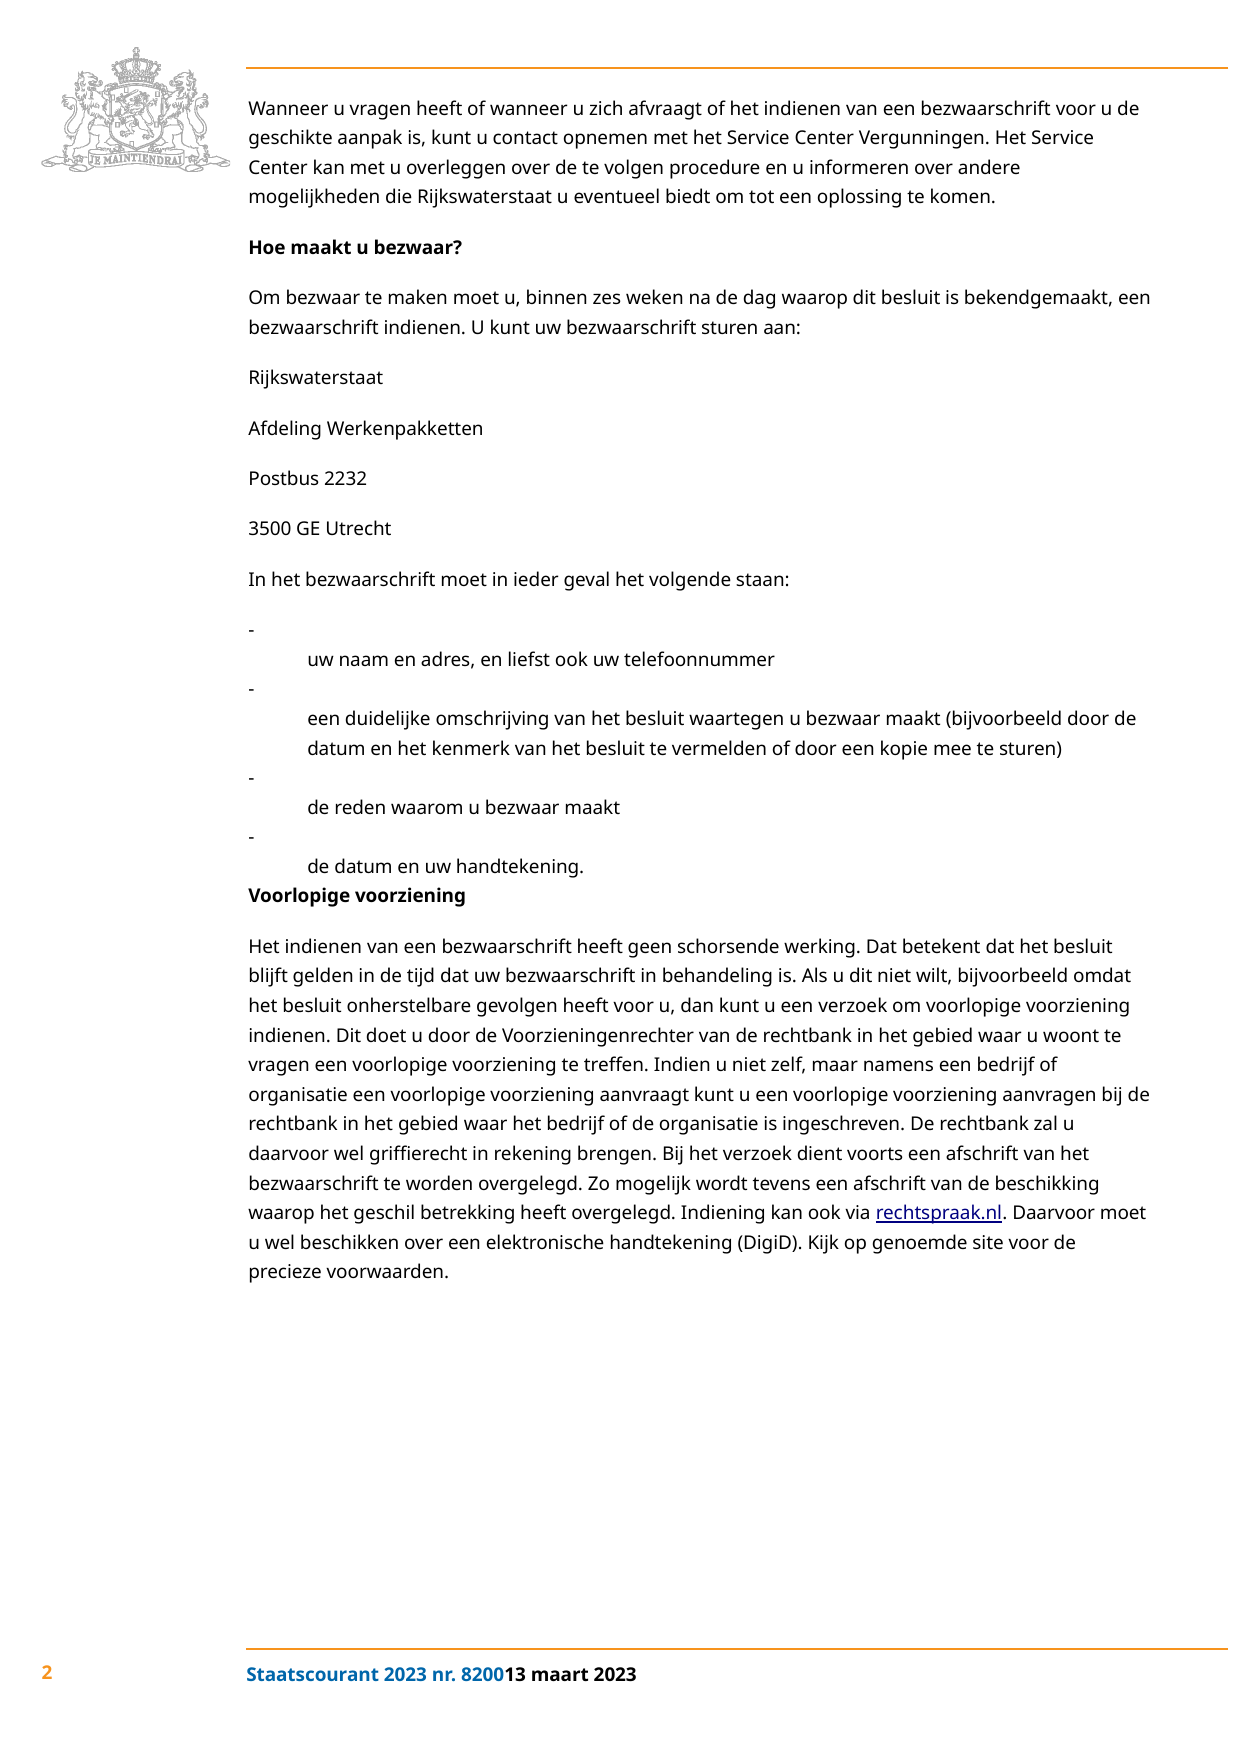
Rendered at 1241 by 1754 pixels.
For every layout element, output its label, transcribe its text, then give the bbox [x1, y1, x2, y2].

list de datum en uw handtekening. [248, 853, 1152, 879]
text Hoe maakt u bezwaar? [248, 234, 1152, 260]
text Het indienen van een bezwaarschrift heeft geen schorsende werking. Dat betekent dat het besluit blijft gelden in de tijd dat uw bezwaarschrift in behandeling is. Als u dit niet wilt, bijvoorbeeld omdat het besluit onherstelbare gevolgen heeft voor u, dan kunt u een verzoek om voorlopige voorziening indienen. Dit doet u door de Voorzieningenrechter van de rechtbank in het gebied waar u woont te vragen een voorlopige voorziening te treffen. Indien u niet zelf, maar namens een bedrijf of organisatie een voorlopige voorziening aanvraagt kunt u een voorlopige voorziening aanvragen bij de rechtbank in het gebied waar het bedrijf of de organisatie is ingeschreven. De rechtbank zal u daarvoor wel griffierecht in rekening brengen. Bij het verzoek dient voorts een afschrift van het bezwaarschrift te worden overgelegd. Zo mogelijk wordt tevens een afschrift van de beschikking waarop het geschil betrekking heeft overgelegd. Indiening kan ook via rechtspraak.nl. Daarvoor moet u wel beschikken over een elektronische handtekening (DigiD). Kijk op genoemde site voor de precieze voorwaarden. [248, 933, 1152, 1284]
list de reden waarom u bezwaar maakt [248, 794, 1152, 820]
text Afdeling Werkenpakketten [248, 415, 1152, 441]
text Om bezwaar te maken moet u, binnen zes weken na de dag waarop dit besluit is bekendgemaakt, een bezwaarschrift indienen. U kunt uw bezwaarschrift sturen aan: [248, 284, 1152, 340]
list uw naam en adres, en liefst ook uw telefoonnummer [248, 646, 1152, 672]
text Postbus 2232 [248, 465, 1152, 491]
text In het bezwaarschrift moet in ieder geval het volgende staan: [248, 566, 1152, 592]
text Wanneer u vragen heeft of wanneer u zich afvraagt of het indienen van een bezwaarschrift voor u de geschikte aanpak is, kunt u contact opnemen met het Service Center Vergunningen. Het Service Center kan met u overleggen over de te volgen procedure en u informeren over andere mogelijkheden die Rijkswaterstaat u eventueel biedt om tot een oplossing te komen. [248, 95, 1152, 209]
text Rijkswaterstaat [248, 364, 1152, 390]
text Voorlopige voorziening [248, 883, 1152, 908]
list een duidelijke omschrijving van het besluit waartegen u bezwaar maakt (bijvoorbeeld door de datum en het kenmerk van het besluit te vermelden of door een kopie mee te sturen) [248, 705, 1152, 761]
picture [41, 47, 231, 172]
text 3500 GE Utrecht [248, 516, 1152, 541]
